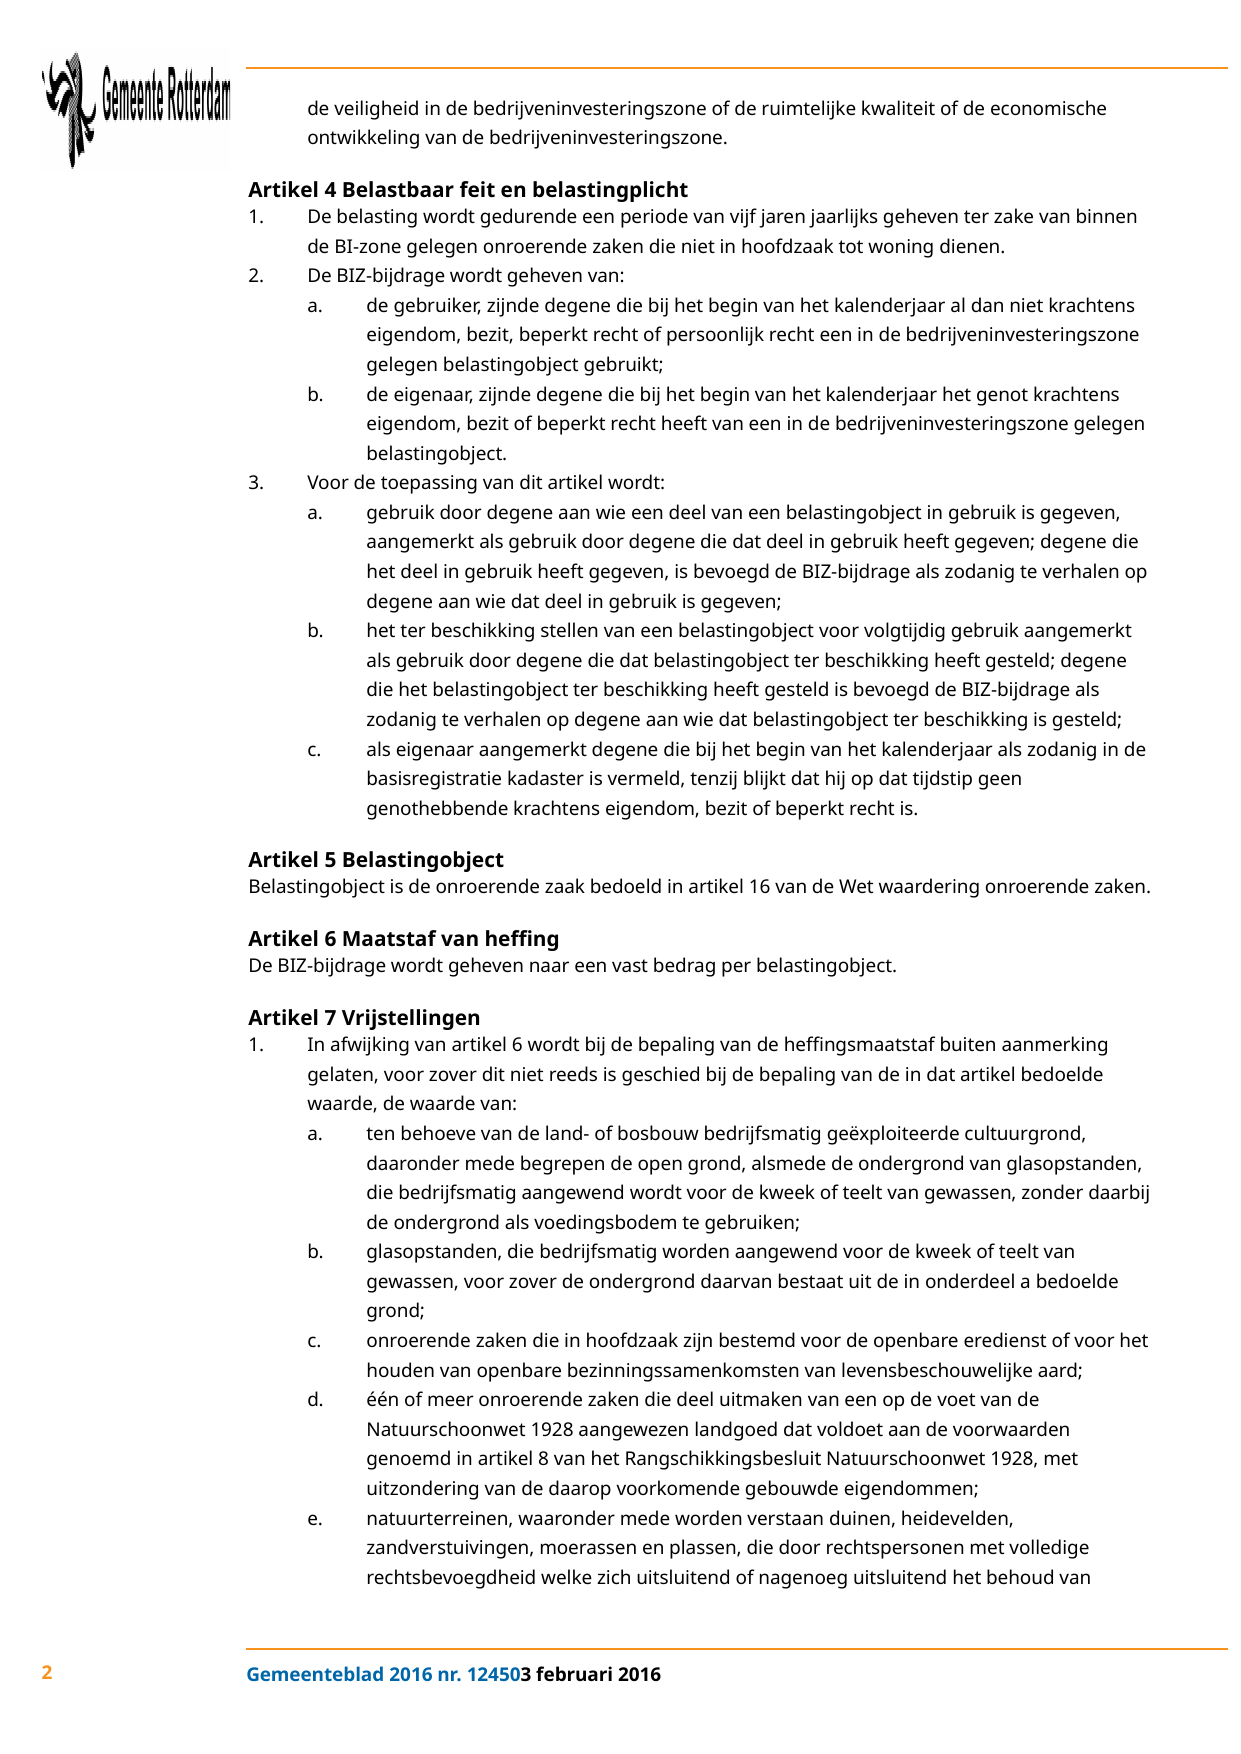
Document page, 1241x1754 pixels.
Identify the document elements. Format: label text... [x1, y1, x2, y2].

list het ter beschikking stellen van een belastingobject voor volgtijdig gebruik aangemerkt als gebruik door degene die dat belastingobject ter beschikking heeft gesteld; degene die het belastingobject ter beschikking heeft gesteld is bevoegd de BIZ-bijdrage als zodanig te verhalen op degene aan wie dat belastingobject ter beschikking is gesteld; [307, 617, 1152, 732]
text Artikel 7 Vrijstellingen [248, 1003, 1152, 1031]
text Belastingobject is de onroerende zaak bedoeld in artikel 16 van de Wet waardering onroerende zaken. [248, 874, 1152, 899]
list De belasting wordt gedurende een periode van vijf jaren jaarlijks geheven ter zake van binnen de BI-zone gelegen onroerende zaken die niet in hoofdzaak tot woning dienen. [248, 203, 1152, 258]
list de gebruiker, zijnde degene die bij het begin van het kalenderjaar al dan niet krachtens eigendom, bezit, beperkt recht of persoonlijk recht een in de bedrijveninvesteringszone gelegen belastingobject gebruikt; [307, 292, 1152, 377]
list één of meer onroerende zaken die deel uitmaken van een op de voet van de Natuurschoonwet 1928 aangewezen landgoed dat voldoet aan de voorwaarden genoemd in artikel 8 van het Rangschikkingsbesluit Natuurschoonwet 1928, met uitzondering van de daarop voorkomende gebouwde eigendommen; [307, 1386, 1152, 1501]
picture [41, 47, 231, 172]
text De BIZ-bijdrage wordt geheven naar een vast bedrag per belastingobject. [248, 953, 1152, 978]
list In afwijking van artikel 6 wordt bij de bepaling van de heffingsmaatstaf buiten aanmerking gelaten, voor zover dit niet reeds is geschied bij de bepaling van de in dat artikel bedoelde waarde, de waarde van: [248, 1031, 1152, 1116]
list Voor de toepassing van dit artikel wordt: [248, 469, 1152, 495]
text Artikel 4 Belastbaar feit en belastingplicht [248, 175, 1152, 203]
list ten behoeve van de land- of bosbouw bedrijfsmatig geëxploiteerde cultuurgrond, daaronder mede begrepen de open grond, alsmede de ondergrond van glasopstanden, die bedrijfsmatig aangewend wordt voor de kweek of teelt van gewassen, zonder daarbij de ondergrond als voedingsbodem te gebruiken; [307, 1120, 1152, 1235]
text Artikel 6 Maatstaf van heffing [248, 924, 1152, 953]
list als eigenaar aangemerkt degene die bij het begin van het kalenderjaar als zodanig in de basisregistratie kadaster is vermeld, tenzij blijkt dat hij op dat tijdstip geen genothebbende krachtens eigendom, bezit of beperkt recht is. [307, 736, 1152, 821]
list glasopstanden, die bedrijfsmatig worden aangewend voor de kweek of teelt van gewassen, voor zover de ondergrond daarvan bestaat uit de in onderdeel a bedoelde grond; [307, 1238, 1152, 1323]
list de veiligheid in de bedrijveninvesteringszone of de ruimtelijke kwaliteit of de economische ontwikkeling van de bedrijveninvesteringszone. [248, 95, 1152, 150]
text Artikel 5 Belastingobject [248, 845, 1152, 874]
list de eigenaar, zijnde degene die bij het begin van het kalenderjaar het genot krachtens eigendom, bezit of beperkt recht heeft van een in de bedrijveninvesteringszone gelegen belastingobject. [307, 381, 1152, 466]
list natuurterreinen, waaronder mede worden verstaan duinen, heidevelden, zandverstuivingen, moerassen en plassen, die door rechtspersonen met volledige rechtsbevoegdheid welke zich uitsluitend of nagenoeg uitsluitend het behoud van [307, 1505, 1152, 1590]
list gebruik door degene aan wie een deel van een belastingobject in gebruik is gegeven, aangemerkt als gebruik door degene die dat deel in gebruik heeft gegeven; degene die het deel in gebruik heeft gegeven, is bevoegd de BIZ-bijdrage als zodanig te verhalen op degene aan wie dat deel in gebruik is gegeven; [307, 499, 1152, 613]
list De BIZ-bijdrage wordt geheven van: [248, 262, 1152, 288]
list onroerende zaken die in hoofdzaak zijn bestemd voor de openbare eredienst of voor het houden van openbare bezinningssamenkomsten van levensbeschouwelijke aard; [307, 1327, 1152, 1383]
